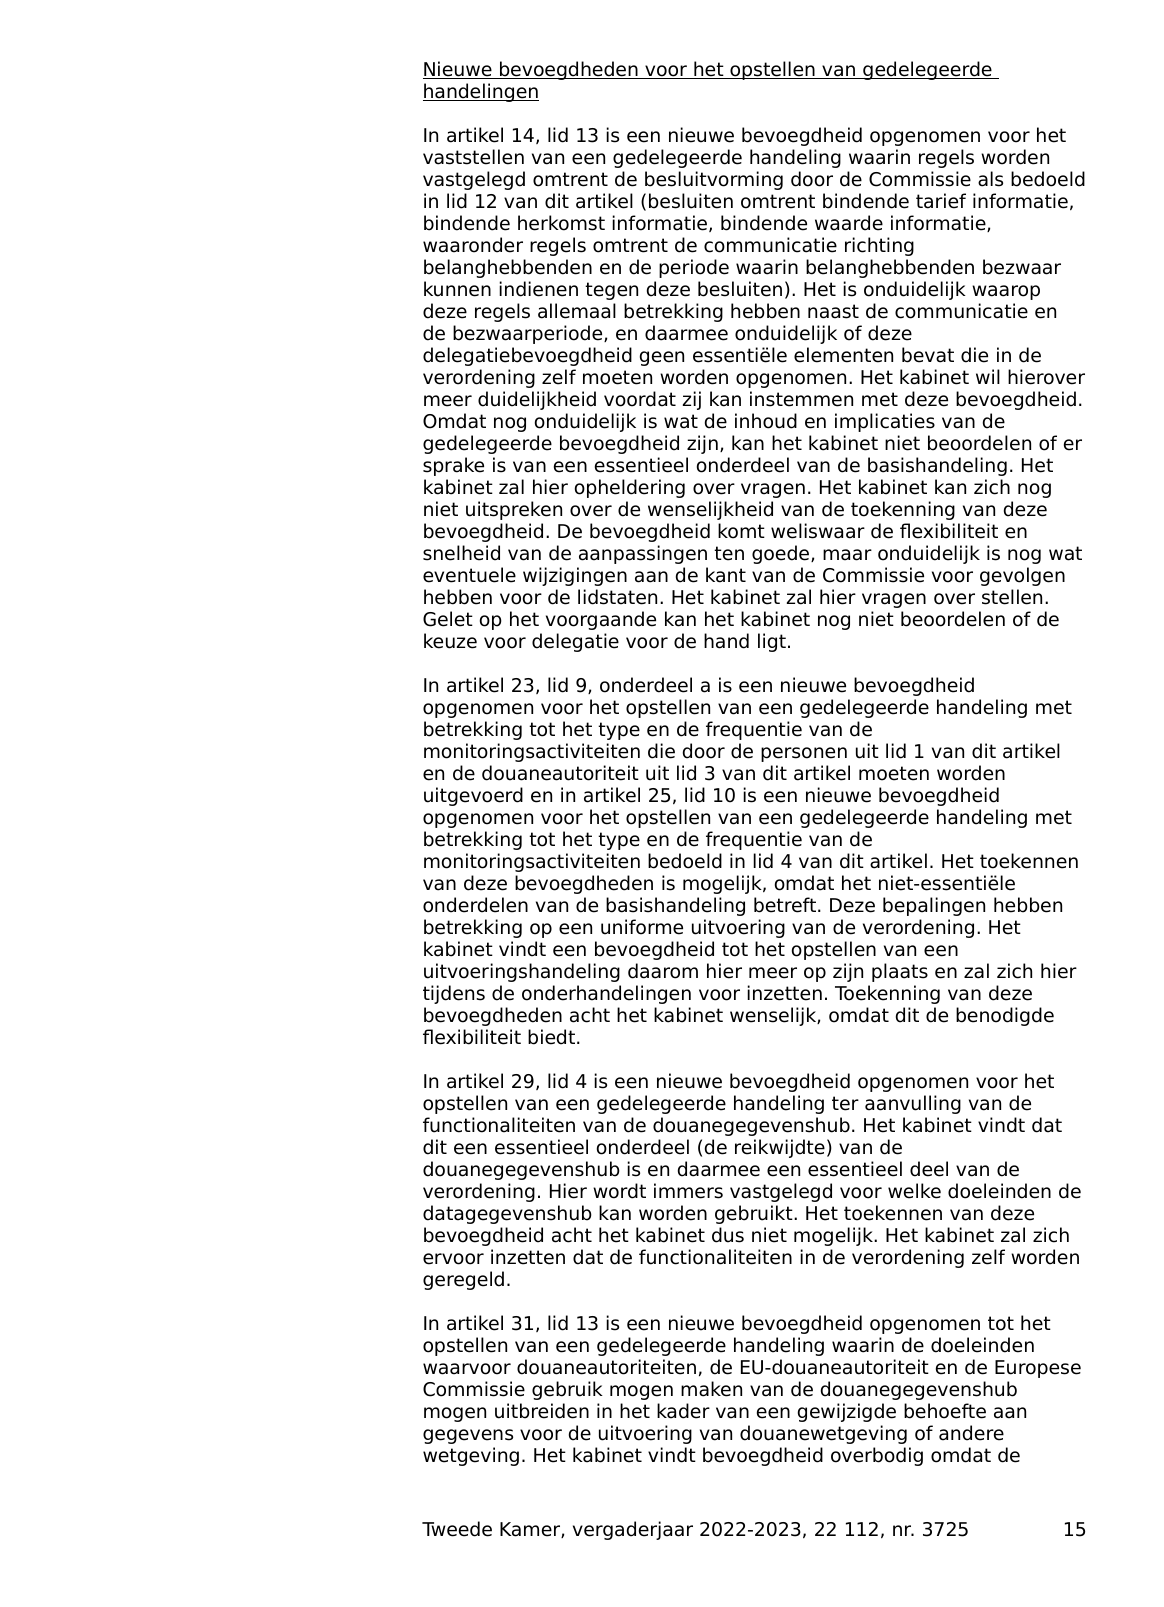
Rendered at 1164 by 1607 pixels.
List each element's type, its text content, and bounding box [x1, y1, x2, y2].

text In artikel 23, lid 9, onderdeel a is een nieuwe bevoegdheid opgenomen voor het opstellen van een gedelegeerde handeling met betrekking tot het type en de frequentie van de monitoringsactiviteiten die door de personen uit lid 1 van dit artikel en de douaneautoriteit uit lid 3 van dit artikel moeten worden uitgevoerd en in artikel 25, lid 10 is een nieuwe bevoegdheid opgenomen voor het opstellen van een gedelegeerde handeling met betrekking tot het type en de frequentie van de monitoringsactiviteiten bedoeld in lid 4 van dit artikel. Het toekennen van deze bevoegdheden is mogelijk, omdat het niet-essentiële onderdelen van de basishandeling betreft. Deze bepalingen hebben betrekking op een uniforme uitvoering van de verordening. Het kabinet vindt een bevoegdheid tot het opstellen van een uitvoeringshandeling daarom hier meer op zijn plaats en zal zich hier tijdens de onderhandelingen voor inzetten. Toekenning van deze bevoegdheden acht het kabinet wenselijk, omdat dit de benodigde flexibiliteit biedt. [422, 675, 1087, 1048]
text In artikel 14, lid 13 is een nieuwe bevoegdheid opgenomen voor het vaststellen van een gedelegeerde handeling waarin regels worden vastgelegd omtrent de besluitvorming door de Commissie als bedoeld in lid 12 van dit artikel (besluiten omtrent bindende tarief informatie, bindende herkomst informatie, bindende waarde informatie, waaronder regels omtrent de communicatie richting belanghebbenden en de periode waarin belanghebbenden bezwaar kunnen indienen tegen deze besluiten). Het is onduidelijk waarop deze regels allemaal betrekking hebben naast de communicatie en de bezwaarperiode, en daarmee onduidelijk of deze delegatiebevoegdheid geen essentiële elementen bevat die in de verordening zelf moeten worden opgenomen. Het kabinet wil hierover meer duidelijkheid voordat zij kan instemmen met deze bevoegdheid. Omdat nog onduidelijk is wat de inhoud en implicaties van de gedelegeerde bevoegdheid zijn, kan het kabinet niet beoordelen of er sprake is van een essentieel onderdeel van de basishandeling. Het kabinet zal hier opheldering over vragen. Het kabinet kan zich nog niet uitspreken over de wenselijkheid van de toekenning van deze bevoegdheid. De bevoegdheid komt weliswaar de flexibiliteit en snelheid van de aanpassingen ten goede, maar onduidelijk is nog wat eventuele wijzigingen aan de kant van de Commissie voor gevolgen hebben voor de lidstaten. Het kabinet zal hier vragen over stellen. Gelet op het voorgaande kan het kabinet nog niet beoordelen of de keuze voor delegatie voor de hand ligt. [422, 125, 1087, 653]
text In artikel 31, lid 13 is een nieuwe bevoegdheid opgenomen tot het opstellen van een gedelegeerde handeling waarin de doeleinden waarvoor douaneautoriteiten, de EU-douaneautoriteit en de Europese Commissie gebruik mogen maken van de douanegegevenshub mogen uitbreiden in het kader van een gewijzigde behoefte aan gegevens voor de uitvoering van douanewetgeving of andere wetgeving. Het kabinet vindt bevoegdheid overbodig omdat de [422, 1313, 1087, 1467]
subtitle Nieuwe bevoegdheden voor het opstellen van gedelegeerde handelingen [422, 59, 1087, 103]
text In artikel 29, lid 4 is een nieuwe bevoegdheid opgenomen voor het opstellen van een gedelegeerde handeling ter aanvulling van de functionaliteiten van de douanegegevenshub. Het kabinet vindt dat dit een essentieel onderdeel (de reikwijdte) van de douanegegevenshub is en daarmee een essentieel deel van de verordening. Hier wordt immers vastgelegd voor welke doeleinden de datagegevenshub kan worden gebruikt. Het toekennen van deze bevoegdheid acht het kabinet dus niet mogelijk. Het kabinet zal zich ervoor inzetten dat de functionaliteiten in de verordening zelf worden geregeld. [422, 1071, 1087, 1291]
